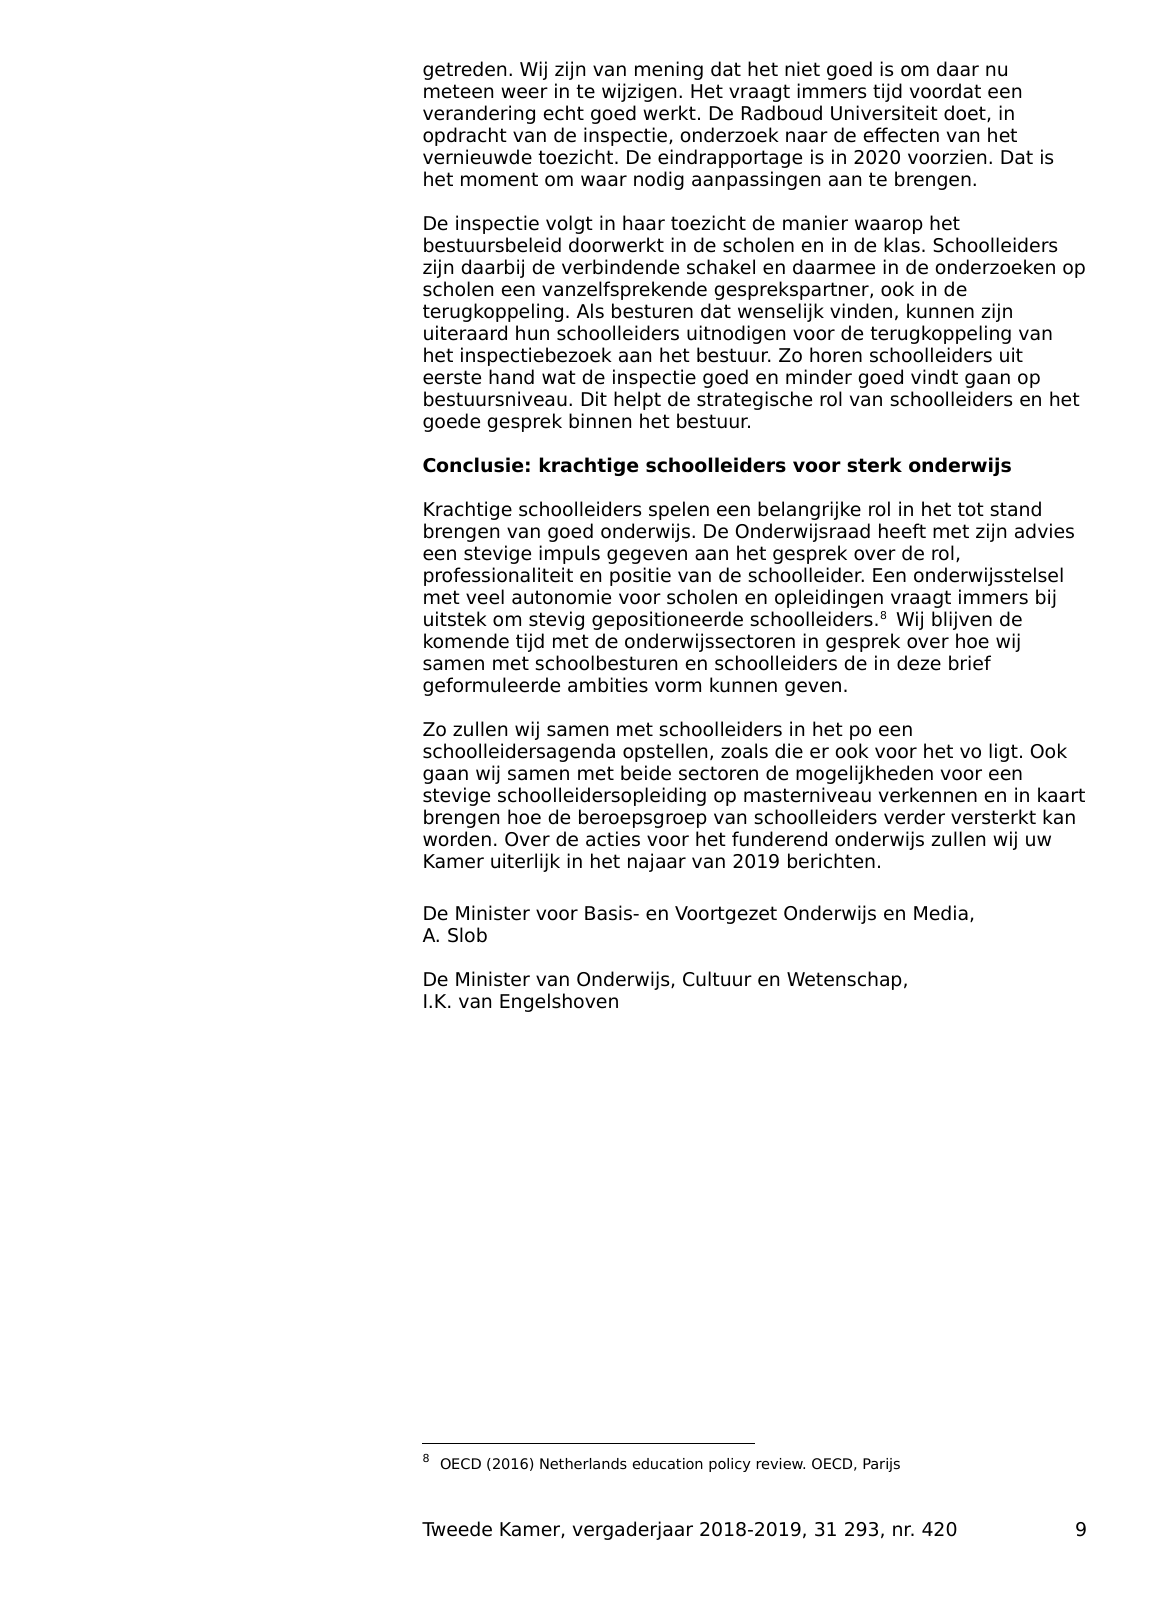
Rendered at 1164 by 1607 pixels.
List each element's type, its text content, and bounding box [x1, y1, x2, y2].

text De Minister voor Basis- en Voortgezet Onderwijs en Media, A. Slob [422, 903, 1087, 947]
text De inspectie volgt in haar toezicht de manier waarop het bestuursbeleid doorwerkt in de scholen en in de klas. Schoolleiders zijn daarbij de verbindende schakel en daarmee in de onderzoeken op scholen een vanzelfsprekende gesprekspartner, ook in de terugkoppeling. Als besturen dat wenselijk vinden, kunnen zijn uiteraard hun schoolleiders uitnodigen voor de terugkoppeling van het inspectiebezoek aan het bestuur. Zo horen schoolleiders uit eerste hand wat de inspectie goed en minder goed vindt gaan op bestuursniveau. Dit helpt de strategische rol van schoolleiders en het goede gesprek binnen het bestuur. [422, 213, 1087, 433]
text getreden. Wij zijn van mening dat het niet goed is om daar nu meteen weer in te wijzigen. Het vraagt immers tijd voordat een verandering echt goed werkt. De Radboud Universiteit doet, in opdracht van de inspectie, onderzoek naar de effecten van het vernieuwde toezicht. De eindrapportage is in 2020 voorzien. Dat is het moment om waar nodig aanpassingen aan te brengen. [422, 59, 1087, 191]
text OECD (2016) Netherlands education policy review. OECD, Parijs [422, 1452, 1087, 1474]
text Krachtige schoolleiders spelen een belangrijke rol in het tot stand brengen van goed onderwijs. De Onderwijsraad heeft met zijn advies een stevige impuls gegeven aan het gesprek over de rol, professionaliteit en positie van de schoolleider. Een onderwijsstelsel met veel autonomie voor scholen en opleidingen vraagt immers bij uitstek om stevig gepositioneerde schoolleiders. Wij blijven de komende tijd met de onderwijssectoren in gesprek over hoe wij samen met schoolbesturen en schoolleiders de in deze brief geformuleerde ambities vorm kunnen geven. [422, 499, 1087, 697]
text Zo zullen wij samen met schoolleiders in het po een schoolleidersagenda opstellen, zoals die er ook voor het vo ligt. Ook gaan wij samen met beide sectoren de mogelijkheden voor een stevige schoolleidersopleiding op masterniveau verkennen en in kaart brengen hoe de beroepsgroep van schoolleiders verder versterkt kan worden. Over de acties voor het funderend onderwijs zullen wij uw Kamer uiterlijk in het najaar van 2019 berichten. [422, 719, 1087, 873]
subtitle Conclusie: krachtige schoolleiders voor sterk onderwijs [422, 455, 1087, 477]
text De Minister van Onderwijs, Cultuur en Wetenschap, I.K. van Engelshoven [422, 969, 1087, 1013]
